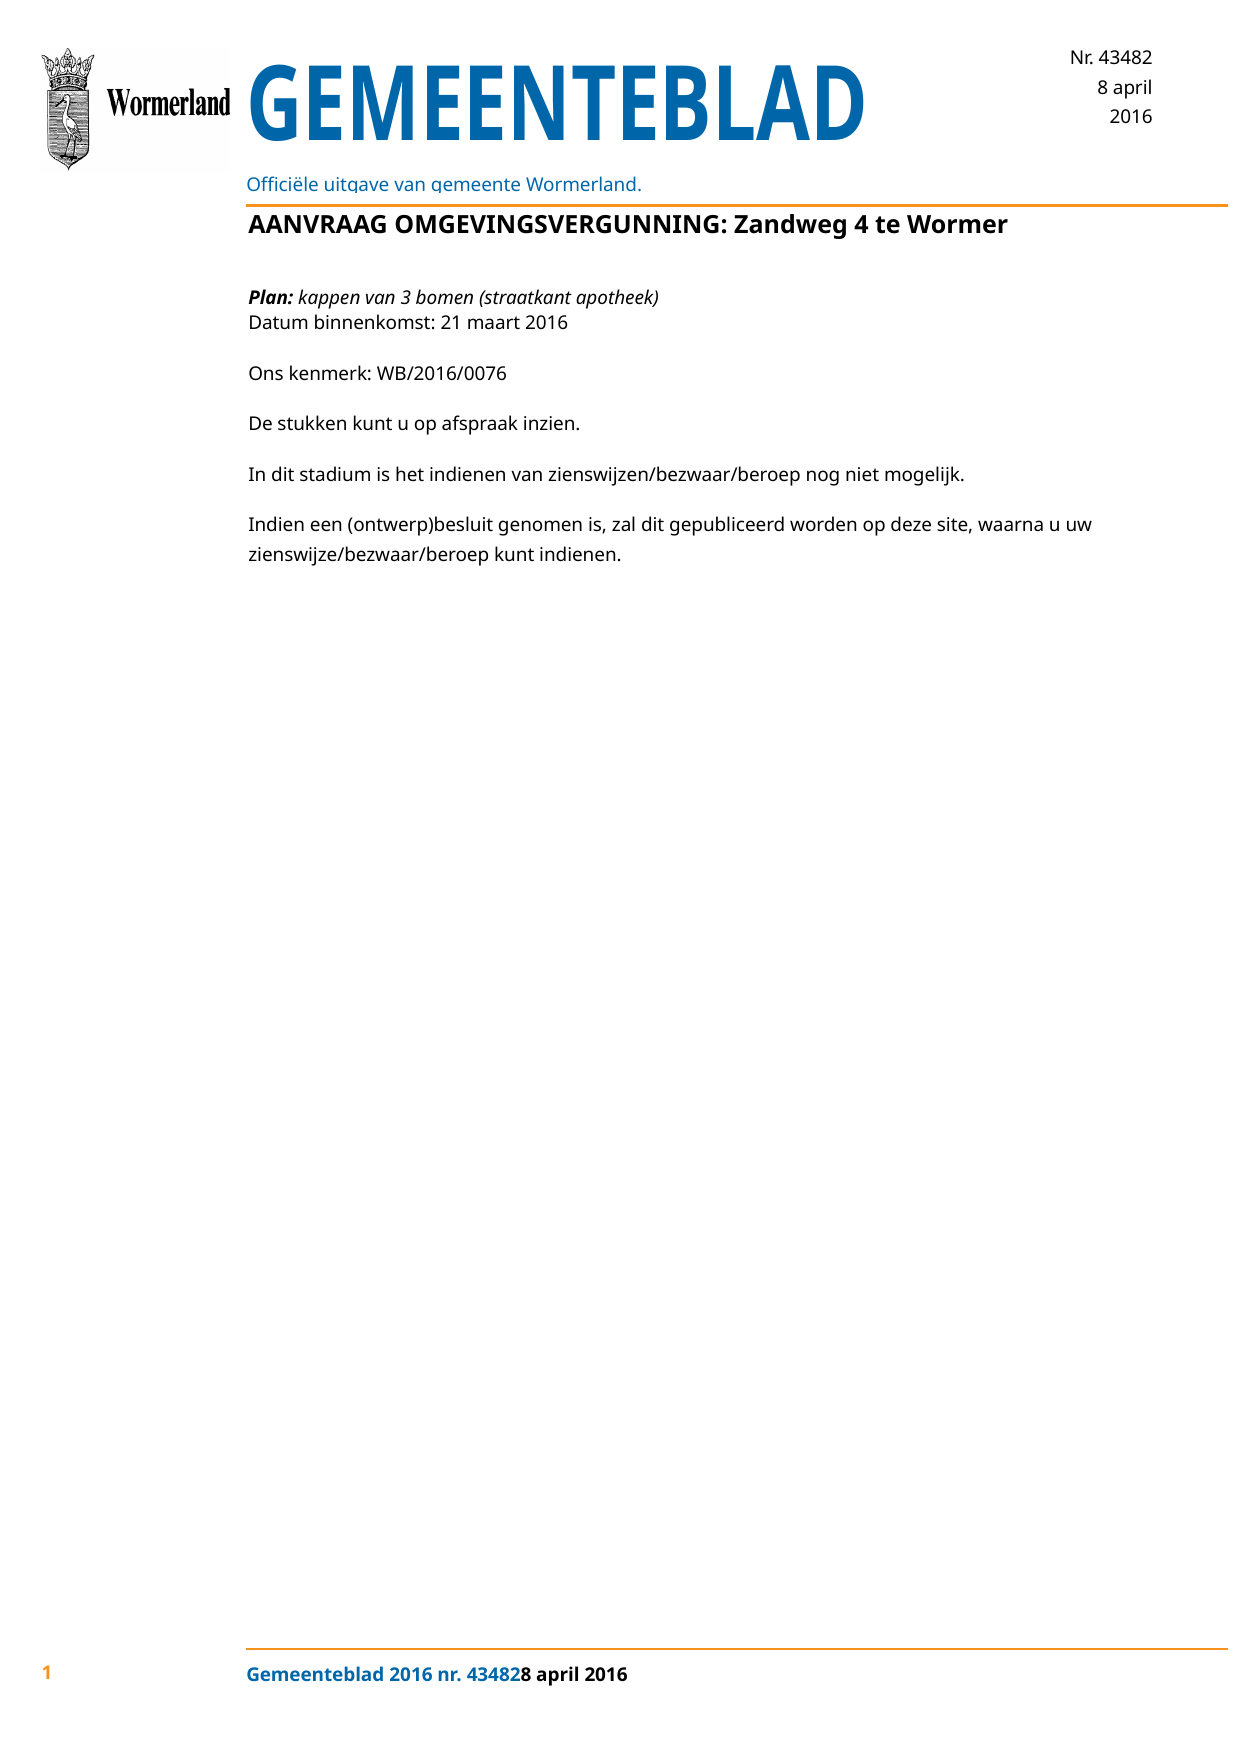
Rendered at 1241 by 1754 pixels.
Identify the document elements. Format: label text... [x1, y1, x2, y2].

text AANVRAAG OMGEVINGSVERGUNNING: Zandweg 4 te Wormer [248, 207, 1152, 241]
text Plan: kappen van 3 bomen (straatkant apotheek) [248, 284, 1152, 309]
text Ons kenmerk: WB/2016/0076 [248, 360, 1152, 386]
text In dit stadium is het indienen van zienswijzen/bezwaar/beroep nog niet mogelijk. [248, 461, 1152, 487]
text Datum binnenkomst: 21 maart 2016 [248, 309, 1152, 335]
text De stukken kunt u op afspraak inzien. [248, 410, 1152, 436]
text Indien een (ontwerp)besluit genomen is, zal dit gepubliceerd worden op deze site, waarna u uw zienswijze/bezwaar/beroep kunt indienen. [248, 511, 1152, 567]
picture [41, 47, 231, 172]
